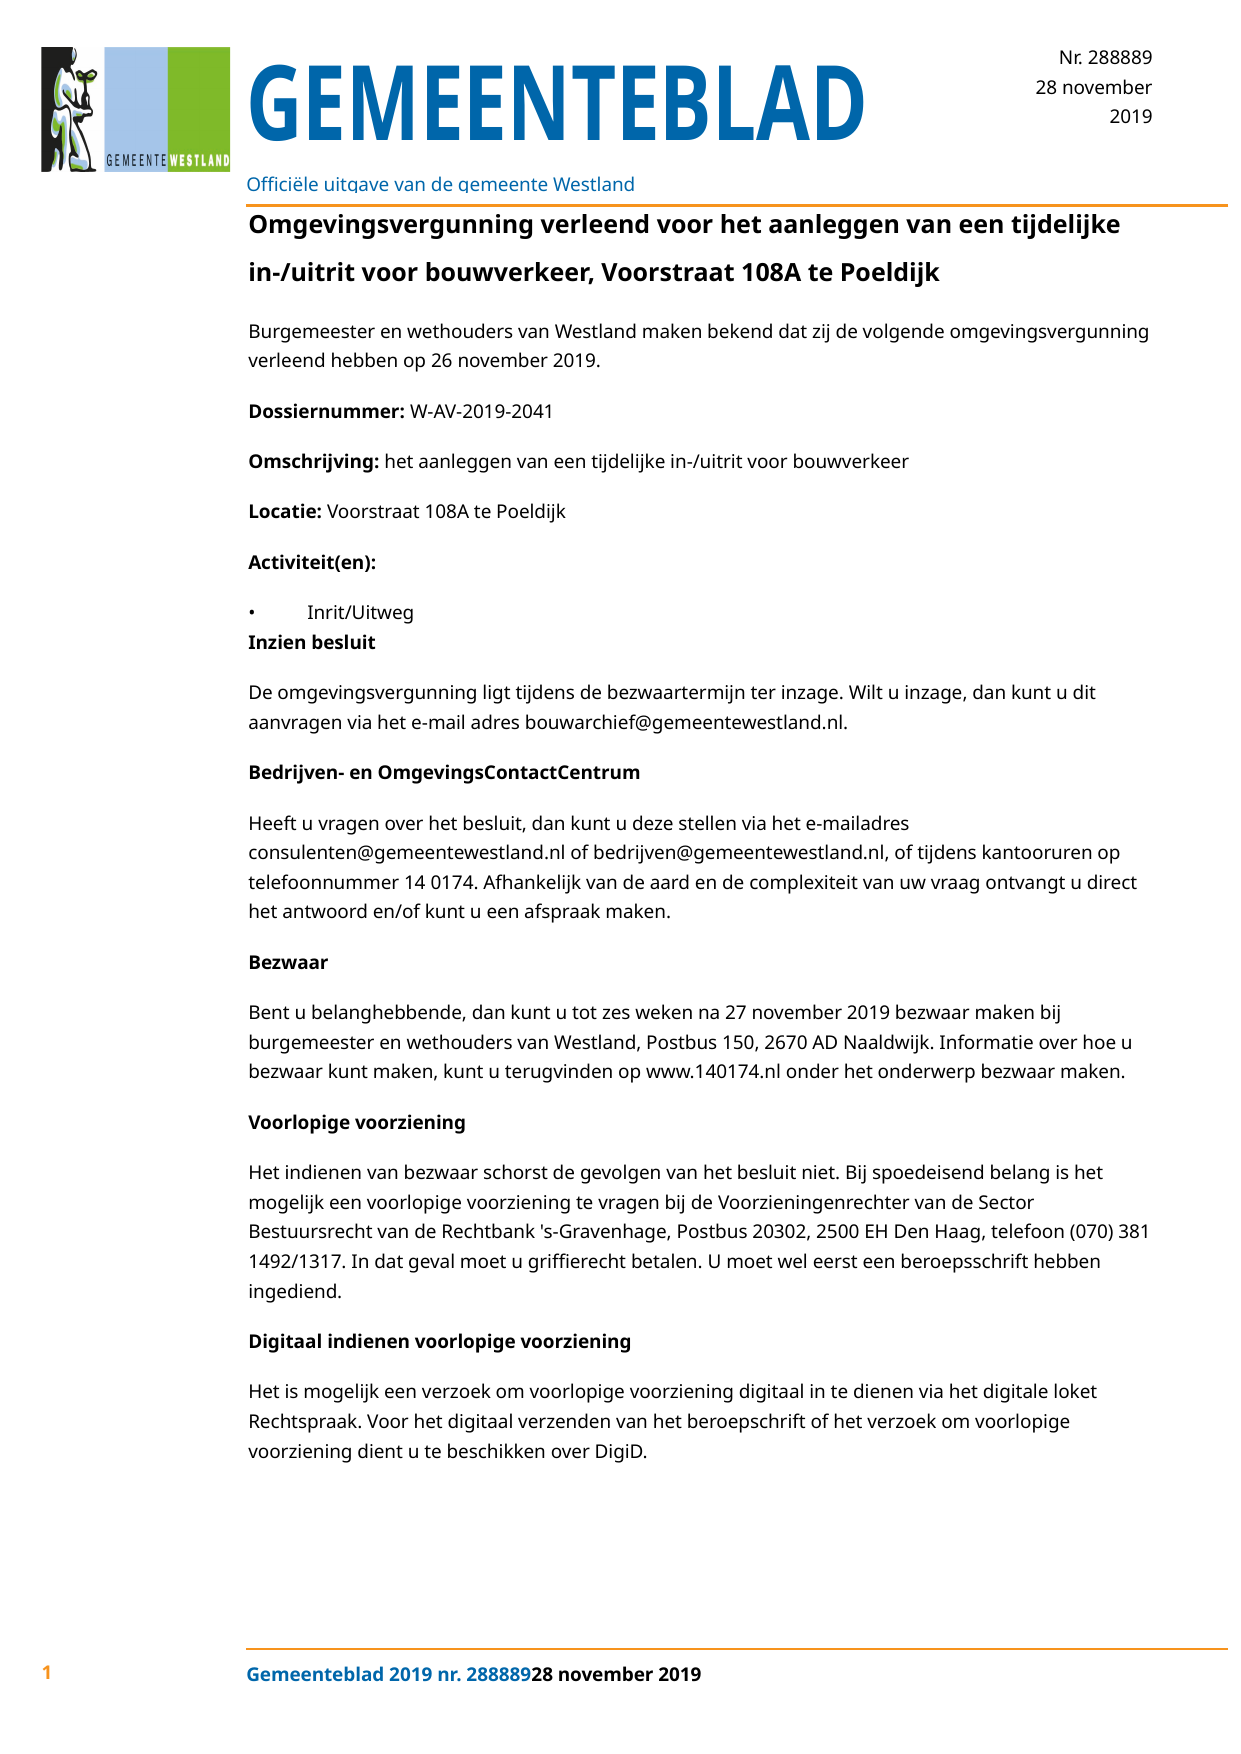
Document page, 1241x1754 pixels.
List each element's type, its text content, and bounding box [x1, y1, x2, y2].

text Digitaal indienen voorlopige voorziening [248, 1328, 1152, 1354]
text De omgevingsvergunning ligt tijdens de bezwaartermijn ter inzage. Wilt u inzage, dan kunt u dit aanvragen via het e-mail adres bouwarchief@gemeentewestland.nl. [248, 679, 1152, 735]
text Locatie: Voorstraat 108A te Poeldijk [248, 499, 1152, 524]
text Het indienen van bezwaar schorst de gevolgen van het besluit niet. Bij spoedeisend belang is het mogelijk een voorlopige voorziening te vragen bij de Voorzieningenrechter van de Sector Bestuursrecht van de Rechtbank 's-Gravenhage, Postbus 20302, 2500 EH Den Haag, telefoon (070) 381 1492/1317. In dat geval moet u griffierecht betalen. U moet wel eerst een beroepsschrift hebben ingediend. [248, 1159, 1152, 1304]
text Bent u belanghebbende, dan kunt u tot zes weken na 27 november 2019 bezwaar maken bij burgemeester en wethouders van Westland, Postbus 150, 2670 AD Naaldwijk. Informatie over hoe u bezwaar kunt maken, kunt u terugvinden op www.140174.nl onder het onderwerp bezwaar maken. [248, 999, 1152, 1084]
text Voorlopige voorziening [248, 1109, 1152, 1135]
text Bezwaar [248, 949, 1152, 975]
text Heeft u vragen over het besluit, dan kunt u deze stellen via het e-mailadres consulenten@gemeentewestland.nl of bedrijven@gemeentewestland.nl, of tijdens kantooruren op telefoonnummer 14 0174. Afhankelijk van de aard en de complexiteit van uw vraag ontvangt u direct het antwoord en/of kunt u een afspraak maken. [248, 810, 1152, 924]
text Omschrijving: het aanleggen van een tijdelijke in-/uitrit voor bouwverkeer [248, 448, 1152, 474]
text Dossiernummer: W-AV-2019-2041 [248, 398, 1152, 424]
text Omgevingsvergunning verleend voor het aanleggen van een tijdelijke in-/uitrit voor bouwverkeer, Voorstraat 108A te Poeldijk [248, 207, 1152, 288]
list Inrit/Uitweg [248, 599, 1152, 625]
picture [41, 47, 231, 172]
text Bedrijven- en OmgevingsContactCentrum [248, 759, 1152, 785]
text Inzien besluit [248, 629, 1152, 655]
text Burgemeester en wethouders van Westland maken bekend dat zij de volgende omgevingsvergunning verleend hebben op 26 november 2019. [248, 318, 1152, 373]
text Activiteit(en): [248, 549, 1152, 575]
text Het is mogelijk een verzoek om voorlopige voorziening digitaal in te dienen via het digitale loket Rechtspraak. Voor het digitaal verzenden van het beroepschrift of het verzoek om voorlopige voorziening dient u te beschikken over DigiD. [248, 1379, 1152, 1464]
